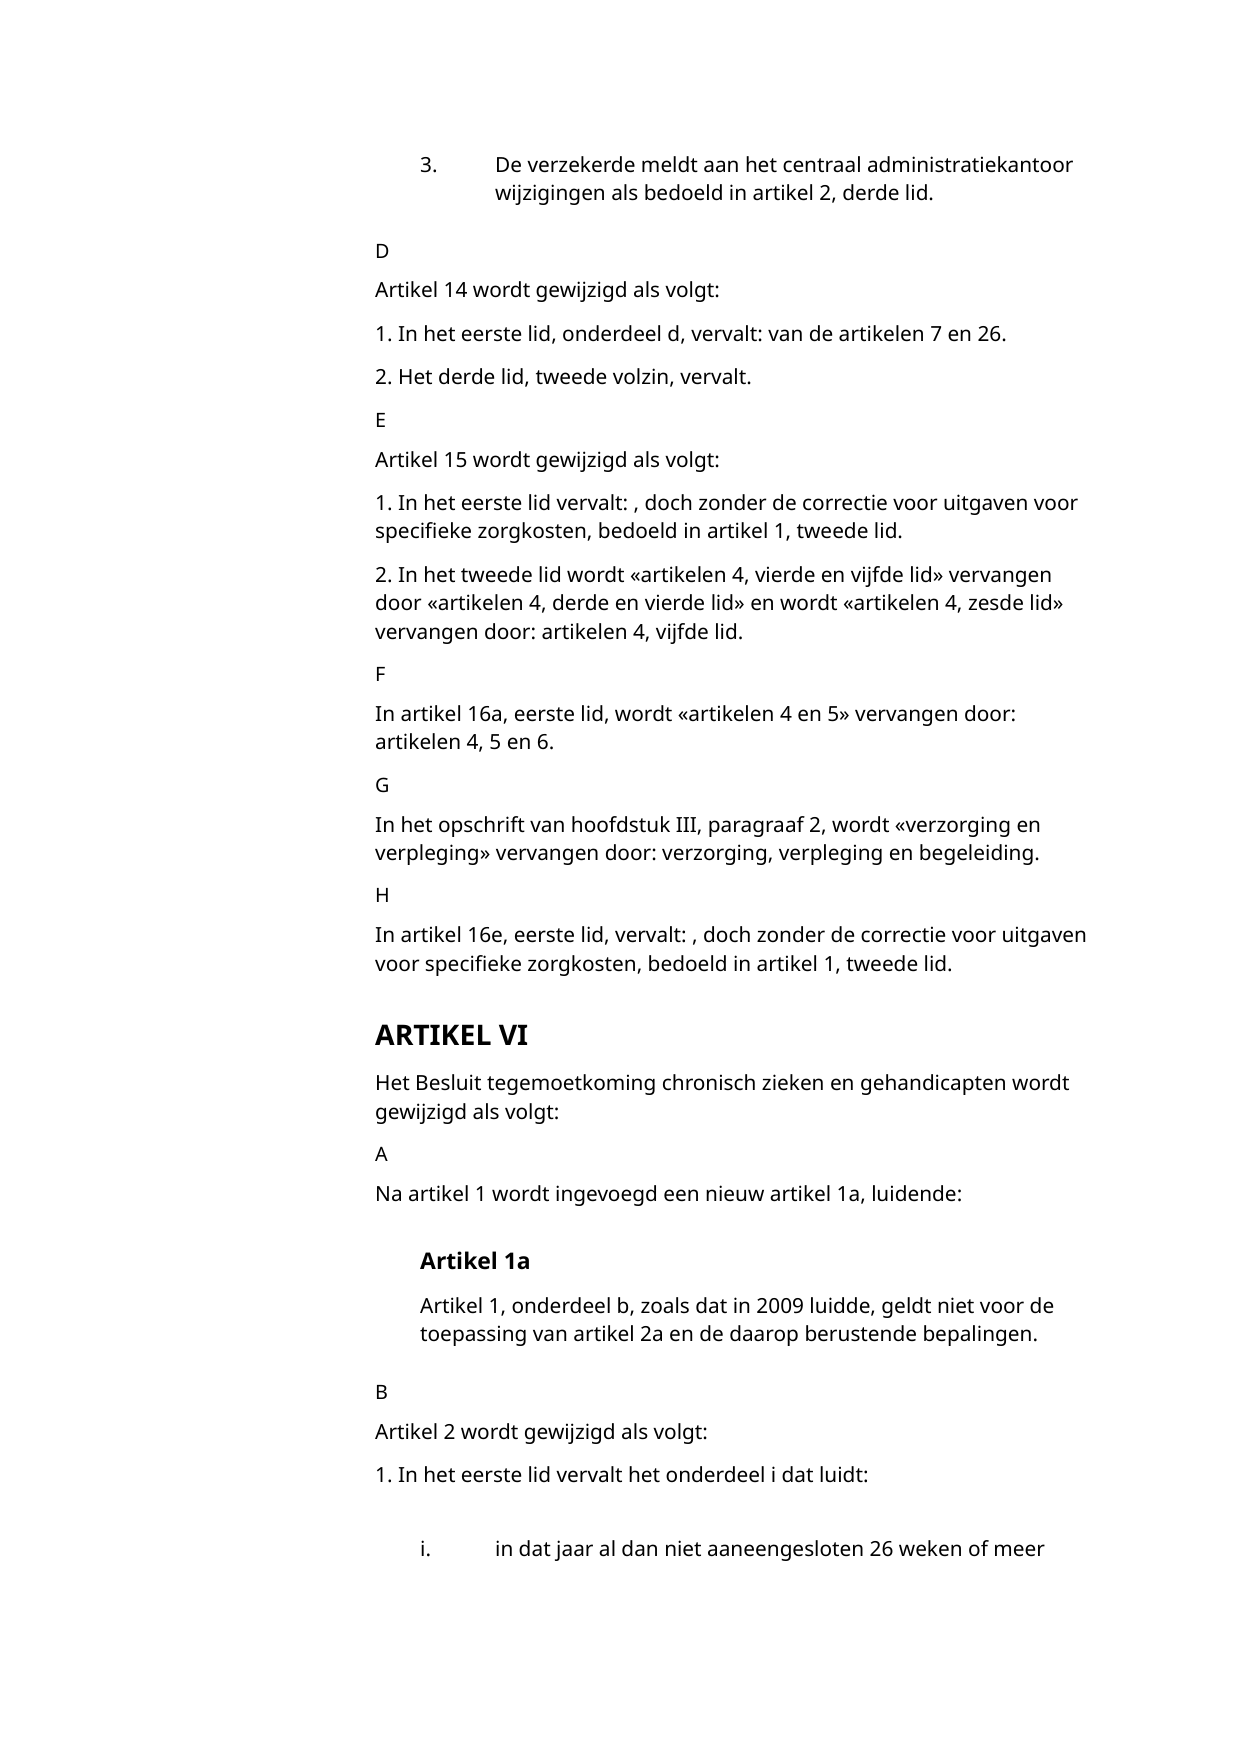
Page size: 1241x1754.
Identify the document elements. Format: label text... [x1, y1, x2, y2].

text B [375, 1378, 1090, 1405]
text G [375, 771, 1090, 798]
text Artikel 14 wordt gewijzigd als volgt: [375, 276, 1090, 304]
text Na artikel 1 wordt ingevoegd een nieuw artikel 1a, luidende: [375, 1179, 1090, 1207]
text 1. In het eerste lid vervalt: , doch zonder de correctie voor uitgaven voor specifieke zorgkosten, bedoeld in artikel 1, tweede lid. [375, 488, 1090, 545]
list De verzekerde meldt aan het centraal administratiekantoor wijzigingen als bedoeld in artikel 2, derde lid. [420, 150, 1090, 207]
text D [375, 237, 1090, 264]
text Het Besluit tegemoetkoming chronisch zieken en gehandicapten wordt gewijzigd als volgt: [375, 1068, 1090, 1125]
text H [375, 882, 1090, 908]
subtitle ARTIKEL VI [375, 1015, 1090, 1053]
text E [375, 406, 1090, 433]
text Artikel 2 wordt gewijzigd als volgt: [375, 1417, 1090, 1445]
text Artikel 15 wordt gewijzigd als volgt: [375, 445, 1090, 473]
text 2. In het tweede lid wordt «artikelen 4, vierde en vijfde lid» vervangen door «artikelen 4, derde en vierde lid» en wordt «artikelen 4, zesde lid» vervangen door: artikelen 4, vijfde lid. [375, 560, 1090, 645]
text 1. In het eerste lid vervalt het onderdeel i dat luidt: [375, 1460, 1090, 1489]
text Artikel 1, onderdeel b, zoals dat in 2009 luidde, geldt niet voor de toepassing van artikel 2a en de daarop berustende bepalingen. [420, 1291, 1090, 1348]
list in dat jaar al dan niet aaneengesloten 26 weken of meer [420, 1534, 1090, 1562]
text A [375, 1140, 1090, 1167]
text In artikel 16a, eerste lid, wordt «artikelen 4 en 5» vervangen door: artikelen 4, 5 en 6. [375, 699, 1090, 756]
text 1. In het eerste lid, onderdeel d, vervalt: van de artikelen 7 en 26. [375, 319, 1090, 347]
text 2. Het derde lid, tweede volzin, vervalt. [375, 362, 1090, 391]
text In artikel 16e, eerste lid, vervalt: , doch zonder de correctie voor uitgaven voor specifieke zorgkosten, bedoeld in artikel 1, tweede lid. [375, 920, 1090, 977]
subtitle Artikel 1a [420, 1245, 1090, 1276]
text In het opschrift van hoofdstuk III, paragraaf 2, wordt «verzorging en verpleging» vervangen door: verzorging, verpleging en begeleiding. [375, 810, 1090, 867]
text F [375, 660, 1090, 687]
